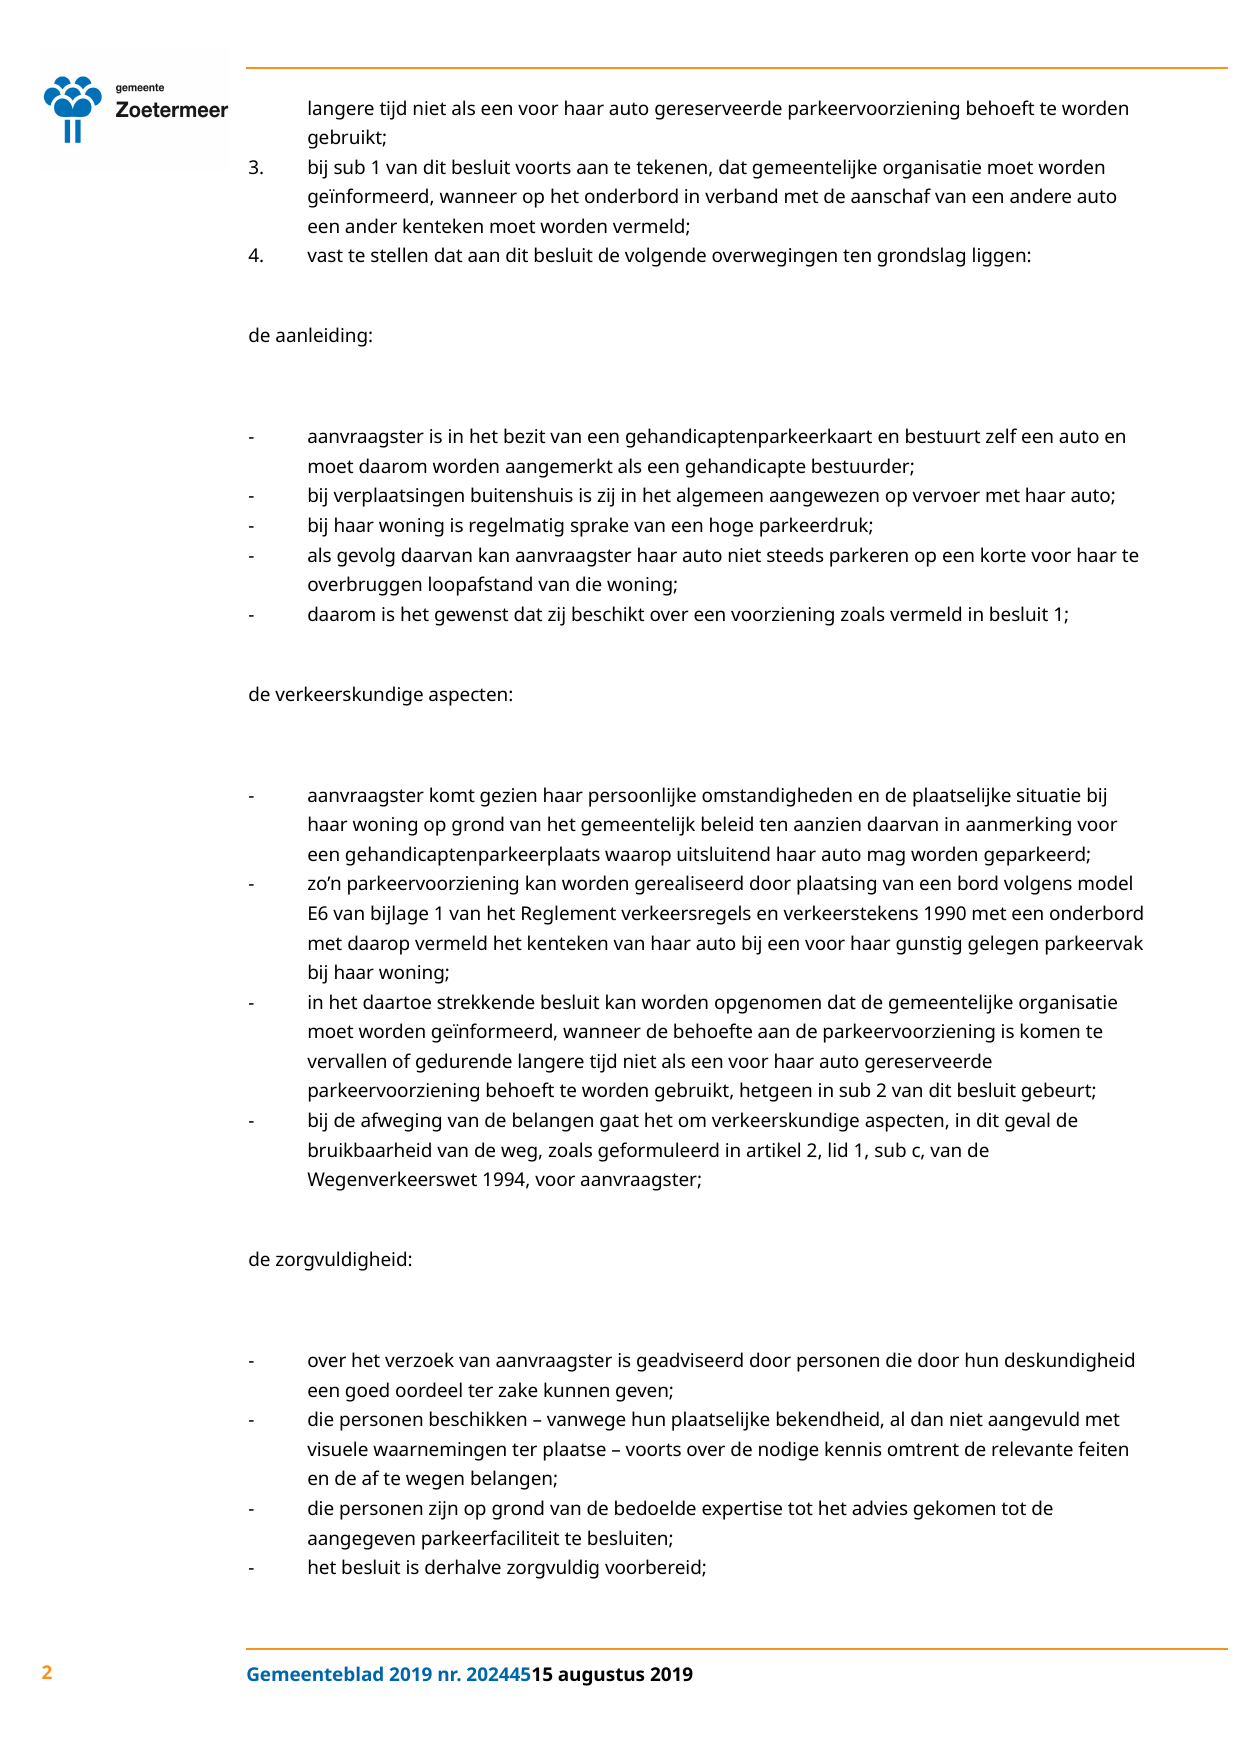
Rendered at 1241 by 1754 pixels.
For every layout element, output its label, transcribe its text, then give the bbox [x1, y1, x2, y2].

list over het verzoek van aanvraagster is geadviseerd door personen die door hun deskundigheid een goed oordeel ter zake kunnen geven; [248, 1347, 1152, 1403]
text de aanleiding: [248, 323, 1152, 348]
list vast te stellen dat aan dit besluit de volgende overwegingen ten grondslag liggen: [248, 243, 1152, 268]
list bij de afweging van de belangen gaat het om verkeerskundige aspecten, in dit geval de bruikbaarheid van de weg, zoals geformuleerd in artikel 2, lid 1, sub c, van de Wegenverkeerswet 1994, voor aanvraagster; [248, 1107, 1152, 1192]
list zo’n parkeervoorziening kan worden gerealiseerd door plaatsing van een bord volgens model E6 van bijlage 1 van het Reglement verkeersregels en verkeerstekens 1990 met een onderbord met daarop vermeld het kenteken van haar auto bij een voor haar gunstig gelegen parkeervak bij haar woning; [248, 871, 1152, 985]
list langere tijd niet als een voor haar auto gereserveerde parkeervoorziening behoeft te worden gebruikt; [248, 95, 1152, 150]
list het besluit is derhalve zorgvuldig voorbereid; [248, 1554, 1152, 1580]
list die personen beschikken – vanwege hun plaatselijke bekendheid, al dan niet aangevuld met visuele waarnemingen ter plaatse – voorts over de nodige kennis omtrent de relevante feiten en de af te wegen belangen; [248, 1406, 1152, 1491]
list daarom is het gewenst dat zij beschikt over een voorziening zoals vermeld in besluit 1; [248, 601, 1152, 627]
list bij sub 1 van dit besluit voorts aan te tekenen, dat gemeentelijke organisatie moet worden geïnformeerd, wanneer op het onderbord in verband met de aanschaf van een andere auto een ander kenteken moet worden vermeld; [248, 154, 1152, 239]
list aanvraagster is in het bezit van een gehandicaptenparkeerkaart en bestuurt zelf een auto en moet daarom worden aangemerkt als een gehandicapte bestuurder; [248, 423, 1152, 479]
list als gevolg daarvan kan aanvraagster haar auto niet steeds parkeren op een korte voor haar te overbruggen loopafstand van die woning; [248, 542, 1152, 597]
picture [41, 47, 231, 172]
list in het daartoe strekkende besluit kan worden opgenomen dat de gemeentelijke organisatie moet worden geïnformeerd, wanneer de behoefte aan de parkeervoorziening is komen te vervallen of gedurende langere tijd niet als een voor haar auto gereserveerde parkeervoorziening behoeft te worden gebruikt, hetgeen in sub 2 van dit besluit gebeurt; [248, 989, 1152, 1103]
text de verkeerskundige aspecten: [248, 681, 1152, 707]
list aanvraagster komt gezien haar persoonlijke omstandigheden en de plaatselijke situatie bij haar woning op grond van het gemeentelijk beleid ten aanzien daarvan in aanmerking voor een gehandicaptenparkeerplaats waarop uitsluitend haar auto mag worden geparkeerd; [248, 782, 1152, 867]
list bij haar woning is regelmatig sprake van een hoge parkeerdruk; [248, 512, 1152, 538]
list die personen zijn op grond van de bedoelde expertise tot het advies gekomen tot de aangegeven parkeerfaciliteit te besluiten; [248, 1495, 1152, 1551]
list bij verplaatsingen buitenshuis is zij in het algemeen aangewezen op vervoer met haar auto; [248, 483, 1152, 508]
text de zorgvuldigheid: [248, 1246, 1152, 1272]
